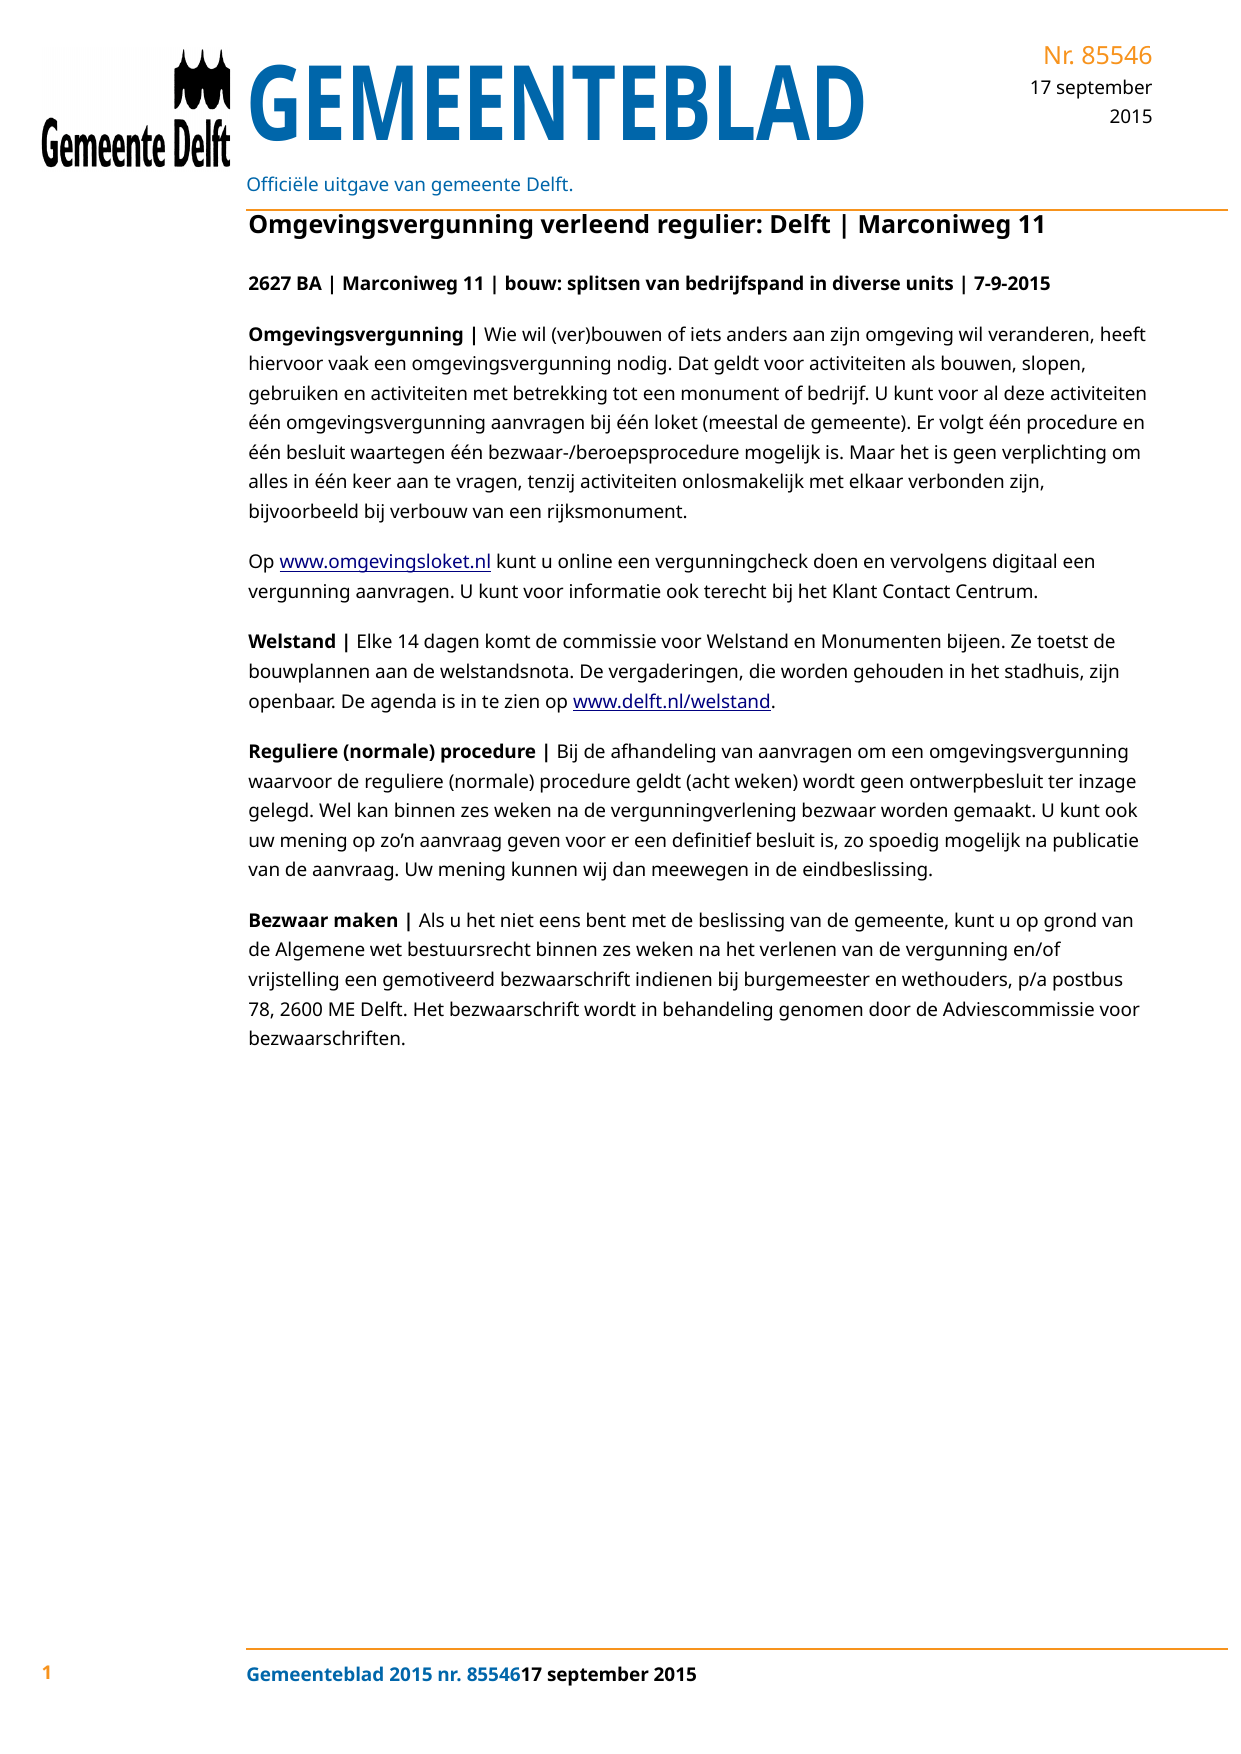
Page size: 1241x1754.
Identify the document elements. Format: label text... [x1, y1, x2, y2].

text Omgevingsvergunning | Wie wil (ver)bouwen of iets anders aan zijn omgeving wil veranderen, heeft hiervoor vaak een omgevingsvergunning nodig. Dat geldt voor activiteiten als bouwen, slopen, gebruiken en activiteiten met betrekking tot een monument of bedrijf. U kunt voor al deze activiteiten één omgevingsvergunning aanvragen bij één loket (meestal de gemeente). Er volgt één procedure en één besluit waartegen één bezwaar-/beroepsprocedure mogelijk is. Maar het is geen verplichting om alles in één keer aan te vragen, tenzij activiteiten onlosmakelijk met elkaar verbonden zijn, bijvoorbeeld bij verbouw van een rijksmonument. [248, 321, 1152, 524]
text Op www.omgevingsloket.nl kunt u online een vergunningcheck doen en vervolgens digitaal een vergunning aanvragen. U kunt voor informatie ook terecht bij het Klant Contact Centrum. [248, 549, 1152, 604]
text Omgevingsvergunning verleend regulier: Delft | Marconiweg 11 [248, 211, 1152, 241]
text Welstand | Elke 14 dagen komt de commissie voor Welstand en Monumenten bijeen. Ze toetst de bouwplannen aan de welstandsnota. De vergaderingen, die worden gehouden in het stadhuis, zijn openbaar. De agenda is in te zien op www.delft.nl/welstand. [248, 629, 1152, 713]
text Reguliere (normale) procedure | Bij de afhandeling van aanvragen om een omgevingsvergunning waarvoor de reguliere (normale) procedure geldt (acht weken) wordt geen ontwerpbesluit ter inzage gelegd. Wel kan binnen zes weken na de vergunningverlening bezwaar worden gemaakt. U kunt ook uw mening op zo’n aanvraag geven voor er een definitief besluit is, zo spoedig mogelijk na publicatie van de aanvraag. Uw mening kunnen wij dan meewegen in de eindbeslissing. [248, 738, 1152, 882]
text Bezwaar maken | Als u het niet eens bent met de beslissing van de gemeente, kunt u op grond van de Algemene wet bestuursrecht binnen zes weken na het verlenen van de vergunning en/of vrijstelling een gemotiveerd bezwaarschrift indienen bij burgemeester en wethouders, p/a postbus 78, 2600 ME Delft. Het bezwaarschrift wordt in behandeling genomen door de Adviescommissie voor bezwaarschriften. [248, 907, 1152, 1051]
text 2627 BA | Marconiweg 11 | bouw: splitsen van bedrijfspand in diverse units | 7-9-2015 [248, 270, 1152, 296]
picture [41, 47, 231, 172]
